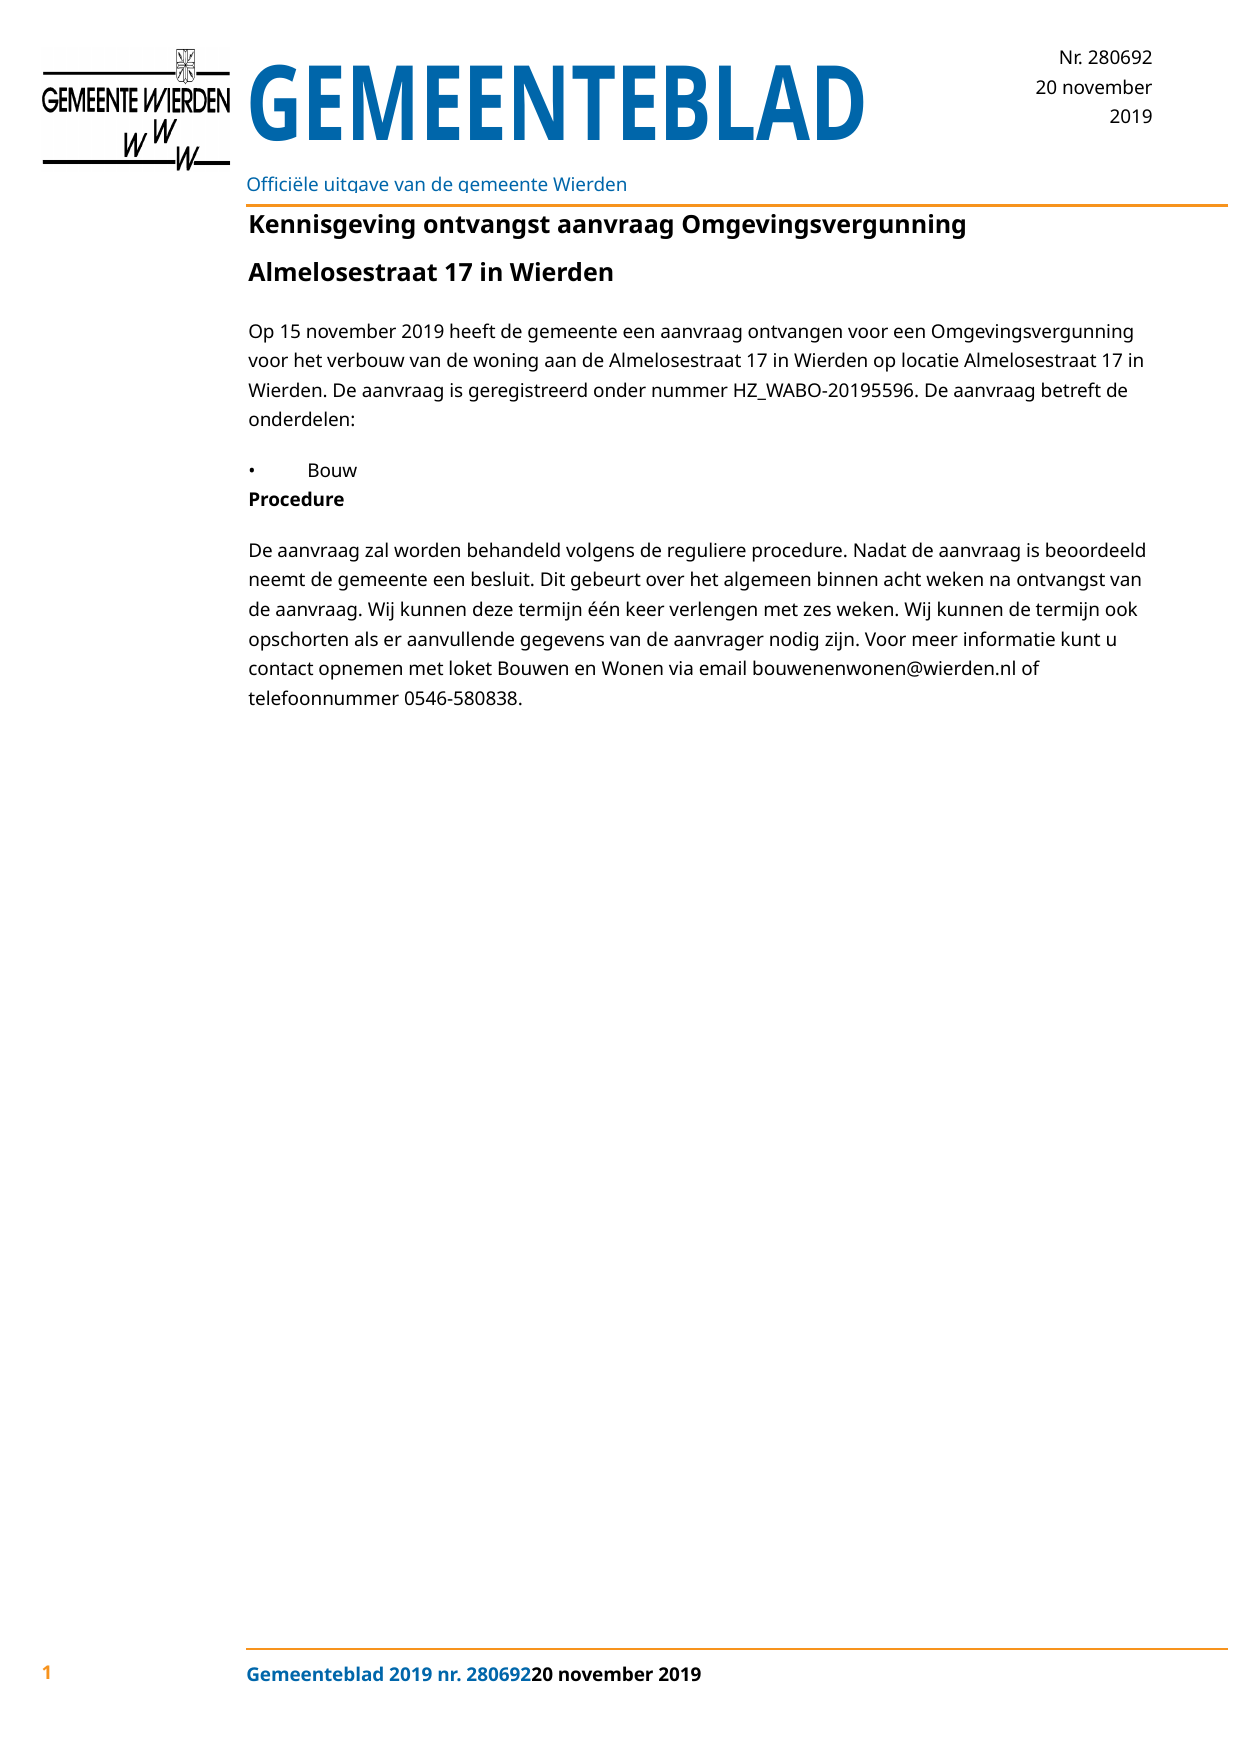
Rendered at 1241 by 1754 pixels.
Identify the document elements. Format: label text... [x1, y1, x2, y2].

text Op 15 november 2019 heeft de gemeente een aanvraag ontvangen voor een Omgevingsvergunning voor het verbouw van de woning aan de Almelosestraat 17 in Wierden op locatie Almelosestraat 17 in Wierden. De aanvraag is geregistreerd onder nummer HZ_WABO-20195596. De aanvraag betreft de onderdelen: [248, 318, 1152, 432]
text De aanvraag zal worden behandeld volgens de reguliere procedure. Nadat de aanvraag is beoordeeld neemt de gemeente een besluit. Dit gebeurt over het algemeen binnen acht weken na ontvangst van de aanvraag. Wij kunnen deze termijn één keer verlengen met zes weken. Wij kunnen de termijn ook opschorten als er aanvullende gegevens van de aanvrager nodig zijn. Voor meer informatie kunt u contact opnemen met loket Bouwen en Wonen via email bouwenenwonen@wierden.nl of telefoonnummer 0546-580838. [248, 537, 1152, 711]
text Procedure [248, 487, 1152, 512]
text Kennisgeving ontvangst aanvraag Omgevingsvergunning Almelosestraat 17 in Wierden [248, 207, 1152, 288]
picture [41, 47, 231, 172]
list Bouw [248, 457, 1152, 483]
